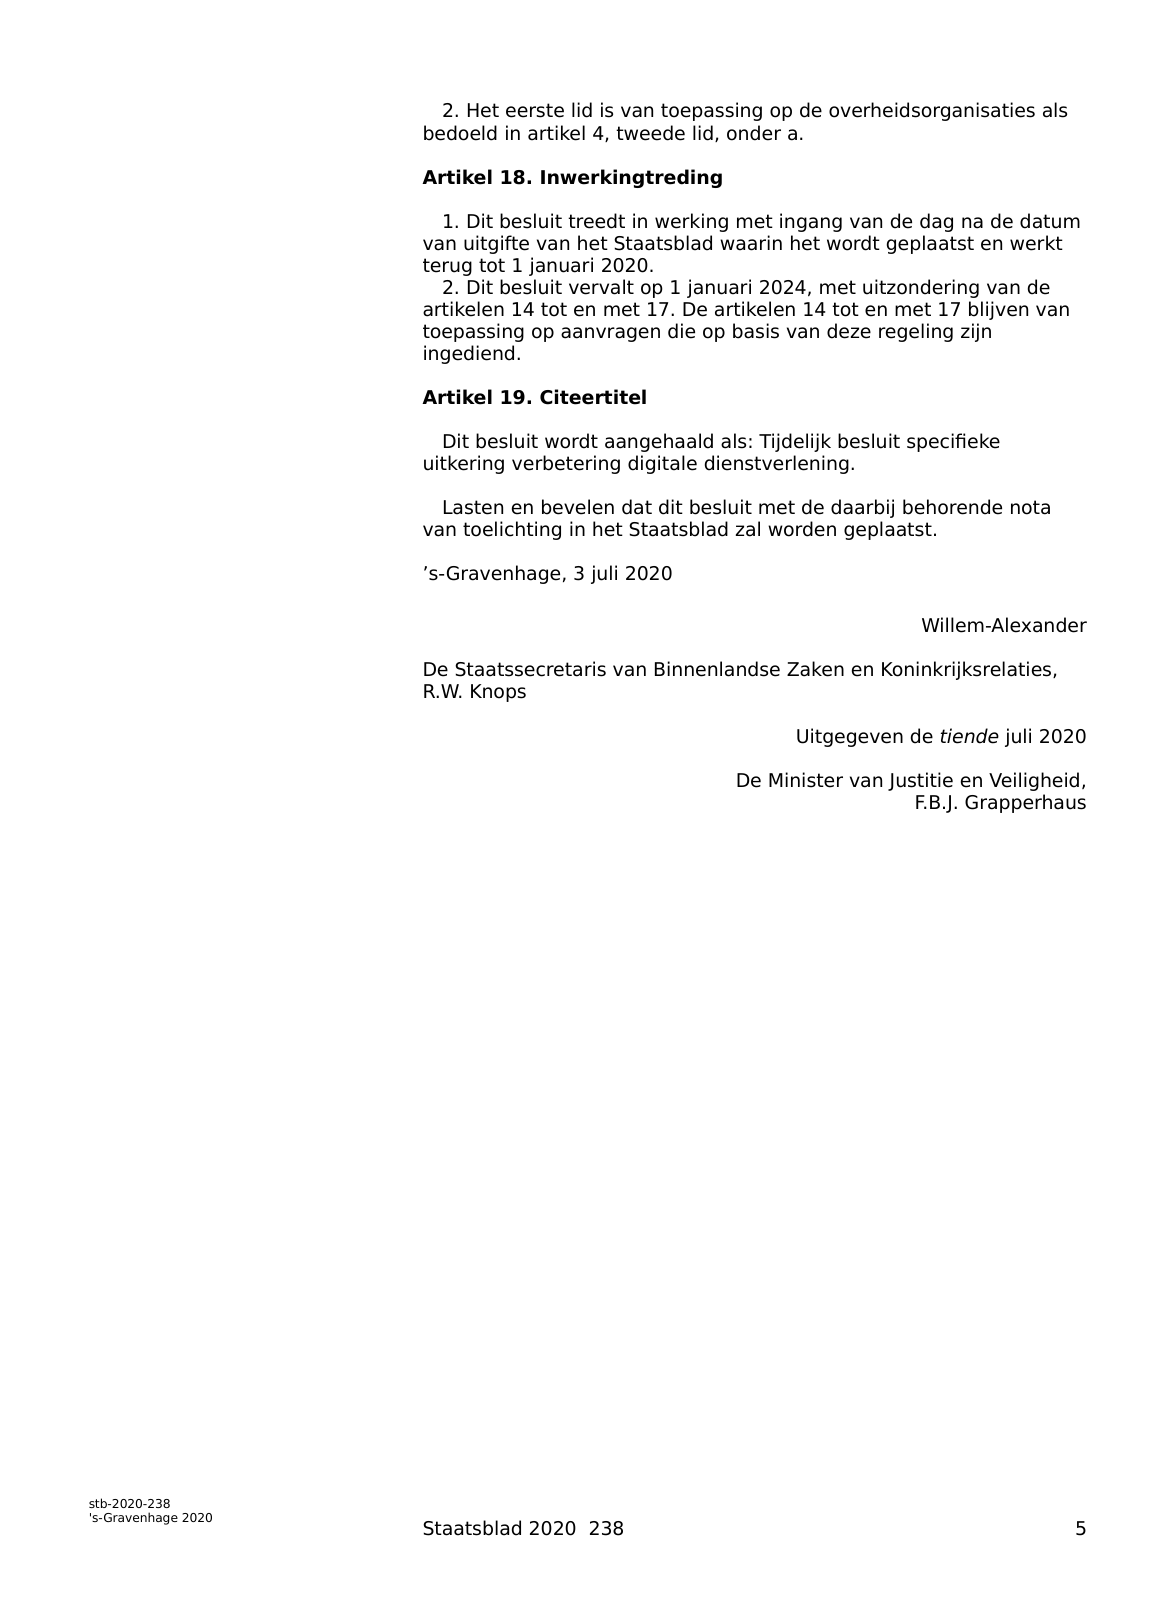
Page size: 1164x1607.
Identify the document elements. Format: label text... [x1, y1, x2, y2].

text 2. Dit besluit vervalt op 1 januari 2024, met uitzondering van de artikelen 14 tot en met 17. De artikelen 14 tot en met 17 blijven van toepassing op aanvragen die op basis van deze regeling zijn ingediend. [422, 277, 1087, 364]
subtitle Artikel 19. Citeertitel [422, 387, 1087, 409]
text ’s-Gravenhage, 3 juli 2020 [422, 563, 1087, 585]
text Willem-Alexander [422, 615, 1087, 637]
text De Staatssecretaris van Binnenlandse Zaken en Koninkrijksrelaties, R.W. Knops [422, 659, 1087, 703]
text stb-2020-238 [88, 1497, 323, 1511]
text De Minister van Justitie en Veiligheid, F.B.J. Grapperhaus [422, 770, 1087, 814]
text Dit besluit wordt aangehaald als: Tijdelijk besluit specifieke uitkering verbetering digitale dienstverlening. [422, 431, 1087, 475]
text 's-Gravenhage 2020 [88, 1511, 323, 1525]
text 1. Dit besluit treedt in werking met ingang van de dag na de datum van uitgifte van het Staatsblad waarin het wordt geplaatst en werkt terug tot 1 januari 2020. [422, 211, 1087, 277]
text Lasten en bevelen dat dit besluit met de daarbij behorende nota van toelichting in het Staatsblad zal worden geplaatst. [422, 497, 1087, 541]
text 2. Het eerste lid is van toepassing op de overheidsorganisaties als bedoeld in artikel 4, tweede lid, onder a. [422, 100, 1087, 144]
subtitle Artikel 18. Inwerkingtreding [422, 167, 1087, 188]
text Uitgegeven de tiende juli 2020 [422, 726, 1087, 747]
